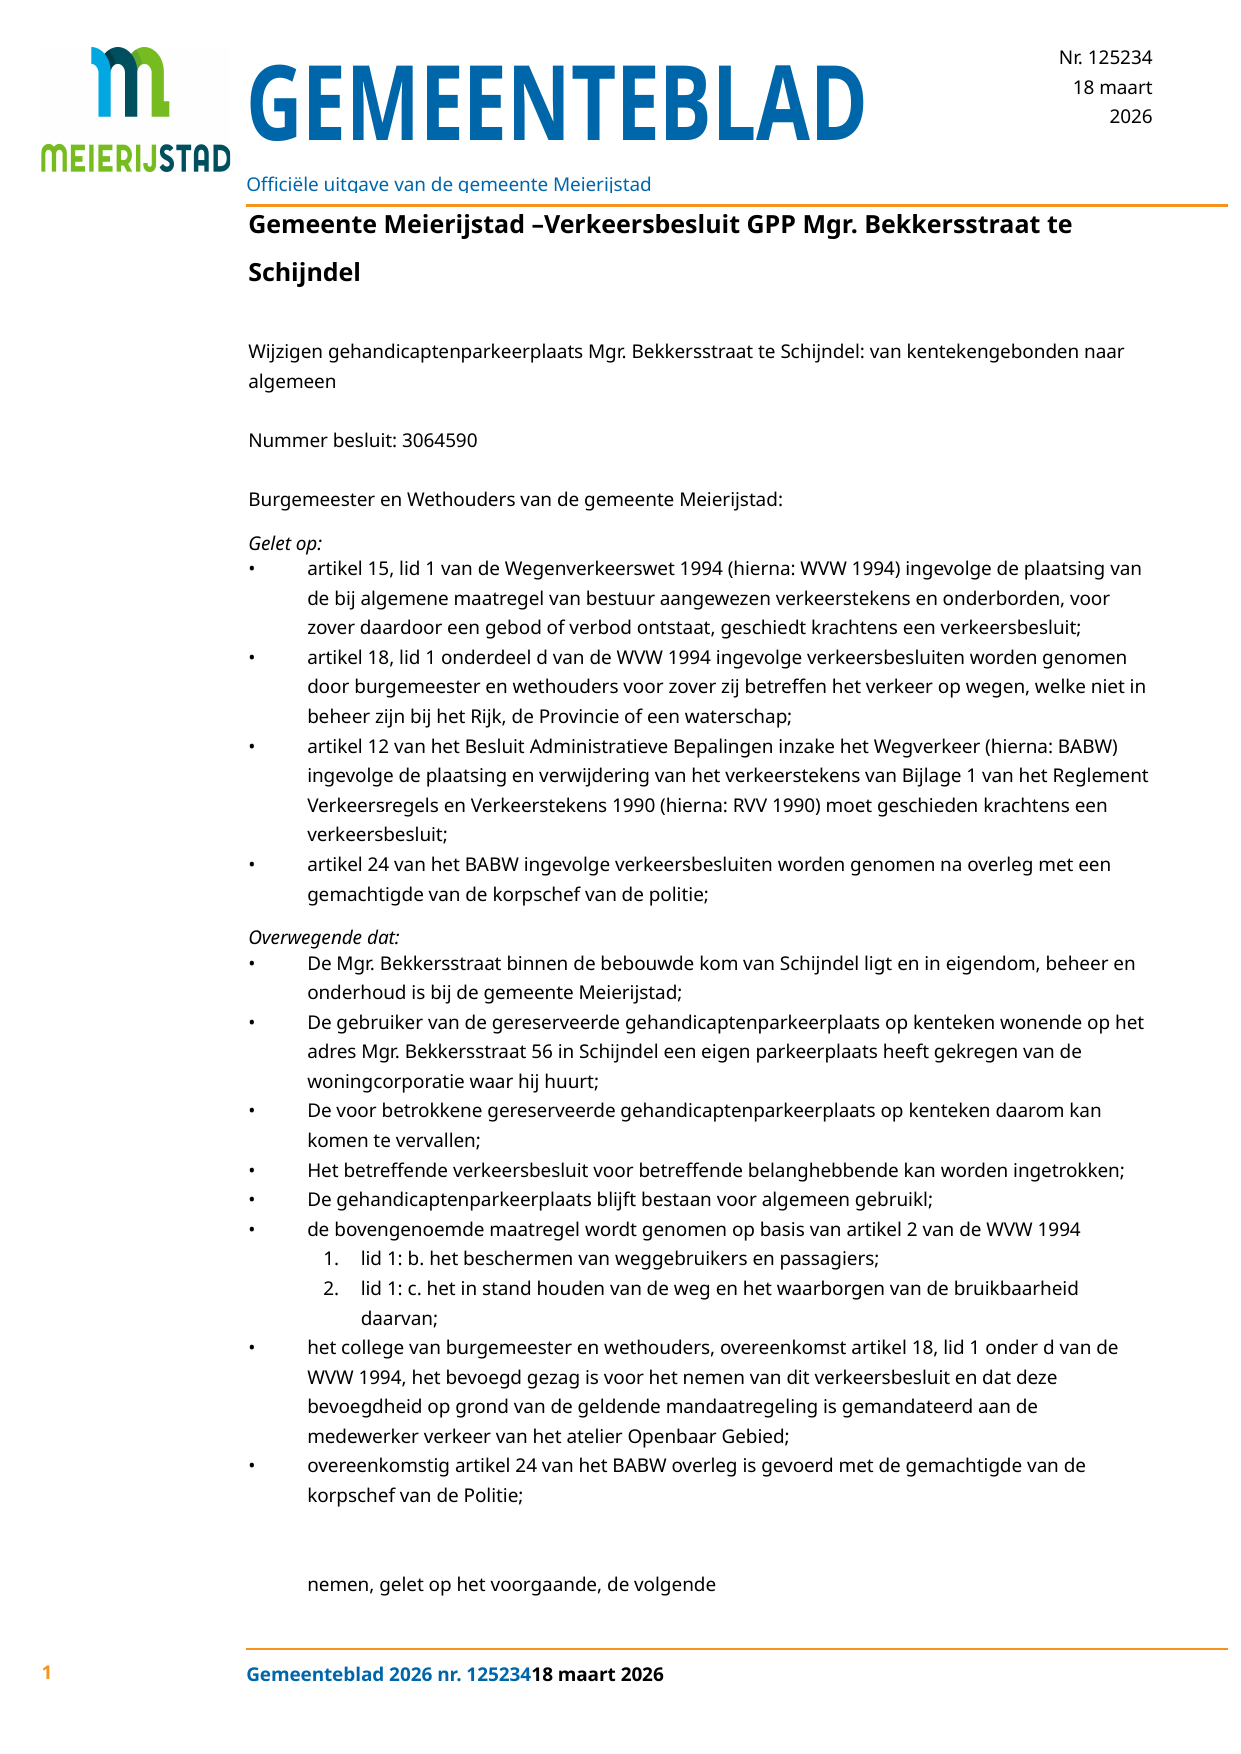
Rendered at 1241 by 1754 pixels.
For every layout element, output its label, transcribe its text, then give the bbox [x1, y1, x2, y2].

text Gelet op: [248, 530, 1152, 555]
list het college van burgemeester en wethouders, overeenkomst artikel 18, lid 1 onder d van de WVW 1994, het bevoegd gezag is voor het nemen van dit verkeersbesluit en dat deze bevoegdheid op grond van de geldende mandaatregeling is gemandateerd aan de medewerker verkeer van het atelier Openbaar Gebied; [248, 1334, 1152, 1449]
list artikel 15, lid 1 van de Wegenverkeerswet 1994 (hierna: WVW 1994) ingevolge de plaatsing van de bij algemene maatregel van bestuur aangewezen verkeerstekens en onderborden, voor zover daardoor een gebod of verbod ontstaat, geschiedt krachtens een verkeersbesluit; [248, 555, 1152, 640]
list lid 1: b. het beschermen van weggebruikers en passagiers; [323, 1246, 1152, 1271]
text Overwegende dat: [248, 924, 1152, 950]
list nemen, gelet op het voorgaande, de volgende [248, 1571, 1152, 1597]
list De gehandicaptenparkeerplaats blijft bestaan voor algemeen gebruikl; [248, 1186, 1152, 1212]
text Nummer besluit: 3064590 [248, 427, 1152, 453]
list De voor betrokkene gereserveerde gehandicaptenparkeerplaats op kenteken daarom kan komen te vervallen; [248, 1098, 1152, 1153]
list artikel 12 van het Besluit Administratieve Bepalingen inzake het Wegverkeer (hierna: BABW) ingevolge de plaatsing en verwijdering van het verkeerstekens van Bijlage 1 van het Reglement Verkeersregels en Verkeerstekens 1990 (hierna: RVV 1990) moet geschieden krachtens een verkeersbesluit; [248, 733, 1152, 847]
list Het betreffende verkeersbesluit voor betreffende belanghebbende kan worden ingetrokken; [248, 1157, 1152, 1182]
text Gemeente Meierijstad –Verkeersbesluit GPP Mgr. Bekkersstraat te Schijndel [248, 207, 1152, 288]
text Wijzigen gehandicaptenparkeerplaats Mgr. Bekkersstraat te Schijndel: van kentekengebonden naar algemeen [248, 339, 1152, 394]
list De gebruiker van de gereserveerde gehandicaptenparkeerplaats op kenteken wonende op het adres Mgr. Bekkersstraat 56 in Schijndel een eigen parkeerplaats heeft gekregen van de woningcorporatie waar hij huurt; [248, 1009, 1152, 1094]
list artikel 18, lid 1 onderdeel d van de WVW 1994 ingevolge verkeersbesluiten worden genomen door burgemeester en wethouders voor zover zij betreffen het verkeer op wegen, welke niet in beheer zijn bij het Rijk, de Provincie of een waterschap; [248, 644, 1152, 729]
list lid 1: c. het in stand houden van de weg en het waarborgen van de bruikbaarheid daarvan; [323, 1275, 1152, 1330]
list de bovengenoemde maatregel wordt genomen op basis van artikel 2 van de WVW 1994 [248, 1216, 1152, 1242]
text Burgemeester en Wethouders van de gemeente Meierijstad: [248, 487, 1152, 512]
picture [41, 47, 231, 172]
list De Mgr. Bekkersstraat binnen de bebouwde kom van Schijndel ligt en in eigendom, beheer en onderhoud is bij de gemeente Meierijstad; [248, 950, 1152, 1005]
list artikel 24 van het BABW ingevolge verkeersbesluiten worden genomen na overleg met een gemachtigde van de korpschef van de politie; [248, 851, 1152, 907]
list overeenkomstig artikel 24 van het BABW overleg is gevoerd met de gemachtigde van de korpschef van de Politie; [248, 1453, 1152, 1508]
